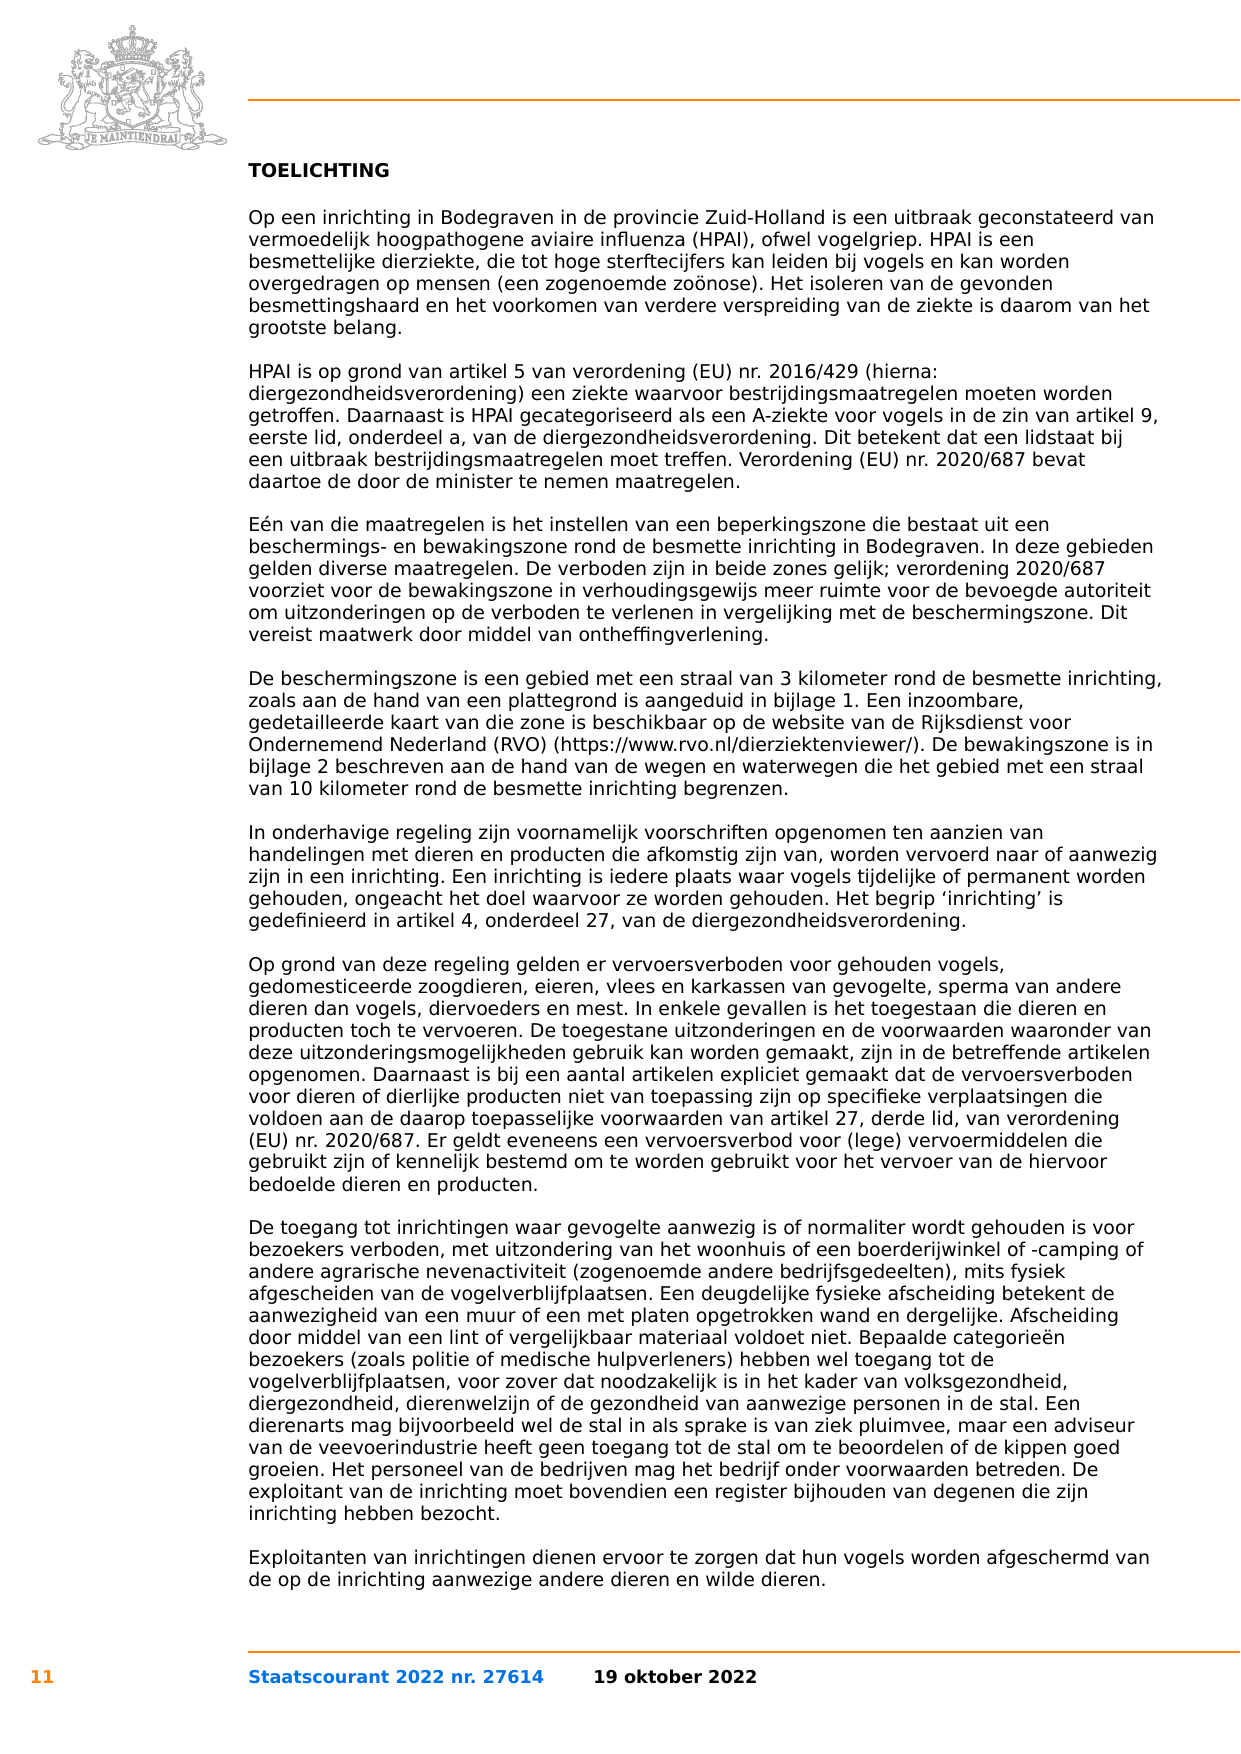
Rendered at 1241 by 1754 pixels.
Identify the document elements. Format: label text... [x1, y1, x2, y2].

text Op grond van deze regeling gelden er vervoersverboden voor gehouden vogels, gedomesticeerde zoogdieren, eieren, vlees en karkassen van gevogelte, sperma van andere dieren dan vogels, diervoeders en mest. In enkele gevallen is het toegestaan die dieren en producten toch te vervoeren. De toegestane uitzonderingen en de voorwaarden waaronder van deze uitzonderingsmogelijkheden gebruik kan worden gemaakt, zijn in de betreffende artikelen opgenomen. Daarnaast is bij een aantal artikelen expliciet gemaakt dat de vervoersverboden voor dieren of dierlijke producten niet van toepassing zijn op specifieke verplaatsingen die voldoen aan de daarop toepasselijke voorwaarden van artikel 27, derde lid, van verordening (EU) nr. 2020/687. Er geldt eveneens een vervoersverbod voor (lege) vervoermiddelen die gebruikt zijn of kennelijk bestemd om te worden gebruikt voor het vervoer van de hiervoor bedoelde dieren en producten. [248, 954, 1163, 1195]
subtitle TOELICHTING [248, 160, 1163, 182]
text Eén van die maatregelen is het instellen van een beperkingszone die bestaat uit een beschermings- en bewakingszone rond de besmette inrichting in Bodegraven. In deze gebieden gelden diverse maatregelen. De verboden zijn in beide zones gelijk; verordening 2020/687 voorziet voor de bewakingszone in verhoudingsgewijs meer ruimte voor de bevoegde autoriteit om uitzonderingen op de verboden te verlenen in vergelijking met de beschermingszone. Dit vereist maatwerk door middel van ontheffingverlening. [248, 514, 1163, 646]
text HPAI is op grond van artikel 5 van verordening (EU) nr. 2016/429 (hierna: diergezondheidsverordening) een ziekte waarvoor bestrijdingsmaatregelen moeten worden getroffen. Daarnaast is HPAI gecategoriseerd als een A-ziekte voor vogels in de zin van artikel 9, eerste lid, onderdeel a, van de diergezondheidsverordening. Dit betekent dat een lidstaat bij een uitbraak bestrijdingsmaatregelen moet treffen. Verordening (EU) nr. 2020/687 bevat daartoe de door de minister te nemen maatregelen. [248, 361, 1163, 492]
text In onderhavige regeling zijn voornamelijk voorschriften opgenomen ten aanzien van handelingen met dieren en producten die afkomstig zijn van, worden vervoerd naar of aanwezig zijn in een inrichting. Een inrichting is iedere plaats waar vogels tijdelijke of permanent worden gehouden, ongeacht het doel waarvoor ze worden gehouden. Het begrip ‘inrichting’ is gedefinieerd in artikel 4, onderdeel 27, van de diergezondheidsverordening. [248, 822, 1163, 932]
text Exploitanten van inrichtingen dienen ervoor te zorgen dat hun vogels worden afgeschermd van de op de inrichting aanwezige andere dieren en wilde dieren. [248, 1547, 1163, 1591]
text De toegang tot inrichtingen waar gevogelte aanwezig is of normaliter wordt gehouden is voor bezoekers verboden, met uitzondering van het woonhuis of een boerderijwinkel of -camping of andere agrarische nevenactiviteit (zogenoemde andere bedrijfsgedeelten), mits fysiek afgescheiden van de vogelverblijfplaatsen. Een deugdelijke fysieke afscheiding betekent de aanwezigheid van een muur of een met platen opgetrokken wand en dergelijke. Afscheiding door middel van een lint of vergelijkbaar materiaal voldoet niet. Bepaalde categorieën bezoekers (zoals politie of medische hulpverleners) hebben wel toegang tot de vogelverblijfplaatsen, voor zover dat noodzakelijk is in het kader van volksgezondheid, diergezondheid, dierenwelzijn of de gezondheid van aanwezige personen in de stal. Een dierenarts mag bijvoorbeeld wel de stal in als sprake is van ziek pluimvee, maar een adviseur van de veevoerindustrie heeft geen toegang tot de stal om te beoordelen of de kippen goed groeien. Het personeel van de bedrijven mag het bedrijf onder voorwaarden betreden. De exploitant van de inrichting moet bovendien een register bijhouden van degenen die zijn inrichting hebben bezocht. [248, 1217, 1163, 1525]
picture [38, 25, 227, 150]
text Op een inrichting in Bodegraven in de provincie Zuid-Holland is een uitbraak geconstateerd van vermoedelijk hoogpathogene aviaire influenza (HPAI), ofwel vogelgriep. HPAI is een besmettelijke dierziekte, die tot hoge sterftecijfers kan leiden bij vogels en kan worden overgedragen op mensen (een zogenoemde zoönose). Het isoleren van de gevonden besmettingshaard en het voorkomen van verdere verspreiding van de ziekte is daarom van het grootste belang. [248, 207, 1163, 339]
text De beschermingszone is een gebied met een straal van 3 kilometer rond de besmette inrichting, zoals aan de hand van een plattegrond is aangeduid in bijlage 1. Een inzoombare, gedetailleerde kaart van die zone is beschikbaar op de website van de Rijksdienst voor Ondernemend Nederland (RVO) (https://www.rvo.nl/dierziektenviewer/). De bewakingszone is in bijlage 2 beschreven aan de hand van de wegen en waterwegen die het gebied met een straal van 10 kilometer rond de besmette inrichting begrenzen. [248, 668, 1163, 800]
